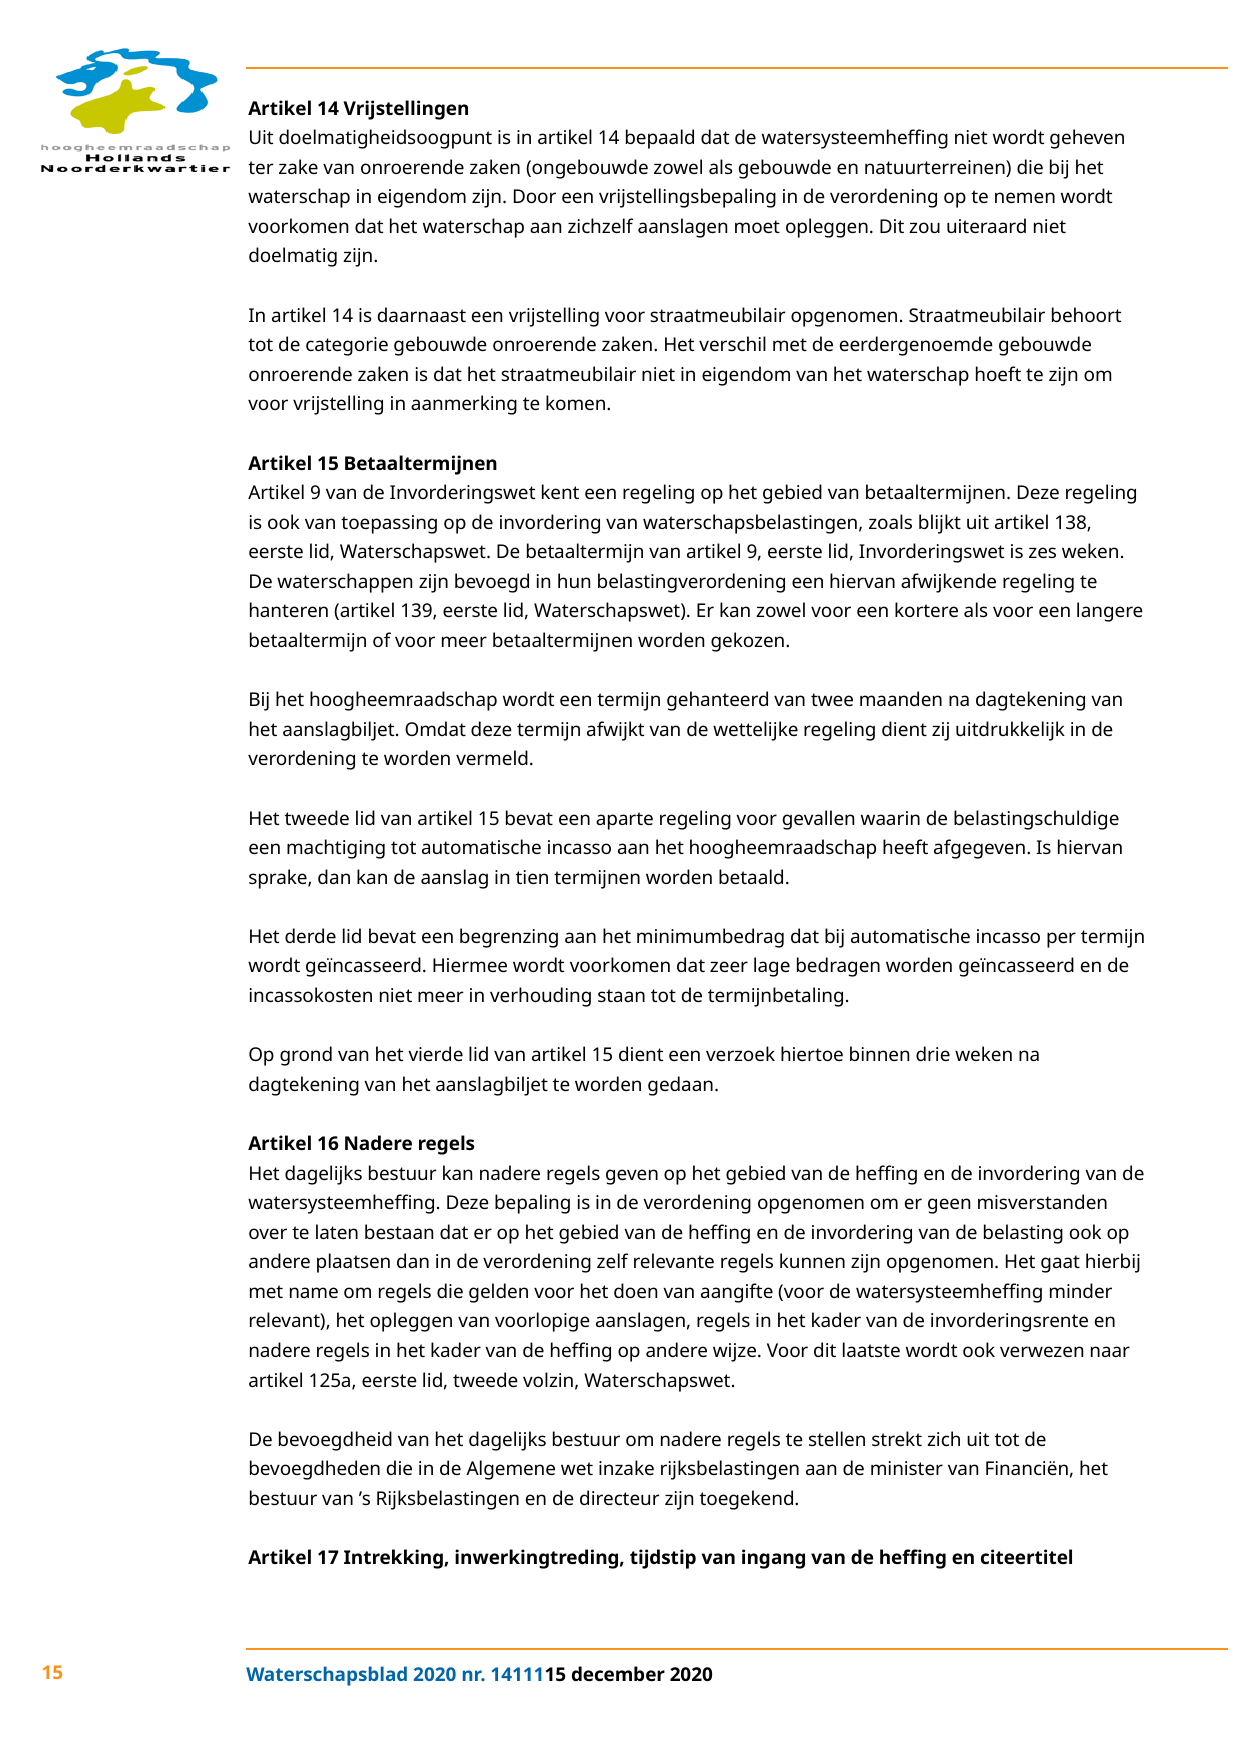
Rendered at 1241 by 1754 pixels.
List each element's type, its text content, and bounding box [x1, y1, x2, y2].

text Op grond van het vierde lid van artikel 15 dient een verzoek hiertoe binnen drie weken na dagtekening van het aanslagbiljet te worden gedaan. [248, 1041, 1152, 1097]
text In artikel 14 is daarnaast een vrijstelling voor straatmeubilair opgenomen. Straatmeubilair behoort tot de categorie gebouwde onroerende zaken. Het verschil met de eerdergenoemde gebouwde onroerende zaken is dat het straatmeubilair niet in eigendom van het waterschap hoeft te zijn om voor vrijstelling in aanmerking te komen. [248, 302, 1152, 416]
text Het derde lid bevat een begrenzing aan het minimumbedrag dat bij automatische incasso per termijn wordt geïncasseerd. Hiermee wordt voorkomen dat zeer lage bedragen worden geïncasseerd en de incassokosten niet meer in verhouding staan tot de termijnbetaling. [248, 923, 1152, 1008]
text Bij het hoogheemraadschap wordt een termijn gehanteerd van twee maanden na dagtekening van het aanslagbiljet. Omdat deze termijn afwijkt van de wettelijke regeling dient zij uitdrukkelijk in de verordening te worden vermeld. [248, 686, 1152, 771]
text Het dagelijks bestuur kan nadere regels geven op het gebied van de heffing en de invordering van de watersysteemheffing. Deze bepaling is in de verordening opgenomen om er geen misverstanden over te laten bestaan dat er op het gebied van de heffing en de invordering van de belasting ook op andere plaatsen dan in de verordening zelf relevante regels kunnen zijn opgenomen. Het gaat hierbij met name om regels die gelden voor het doen van aangifte (voor de watersysteemheffing minder relevant), het opleggen van voorlopige aanslagen, regels in het kader van de invorderingsrente en nadere regels in het kader van de heffing op andere wijze. Voor dit laatste wordt ook verwezen naar artikel 125a, eerste lid, tweede volzin, Waterschapswet. [248, 1160, 1152, 1393]
text Artikel 16 Nadere regels [248, 1130, 1152, 1156]
picture [41, 47, 231, 172]
text De bevoegdheid van het dagelijks bestuur om nadere regels te stellen strekt zich uit tot de bevoegdheden die in de Algemene wet inzake rijksbelastingen aan de minister van Financiën, het bestuur van ’s Rijksbelastingen en de directeur zijn toegekend. [248, 1426, 1152, 1511]
text Artikel 17 Intrekking, inwerkingtreding, tijdstip van ingang van de heffing en citeertitel [248, 1544, 1152, 1570]
text Artikel 14 Vrijstellingen [248, 95, 1152, 121]
text Artikel 15 Betaaltermijnen [248, 450, 1152, 476]
text Uit doelmatigheidsoogpunt is in artikel 14 bepaald dat de watersysteemheffing niet wordt geheven ter zake van onroerende zaken (ongebouwde zowel als gebouwde en natuurterreinen) die bij het waterschap in eigendom zijn. Door een vrijstellingsbepaling in de verordening op te nemen wordt voorkomen dat het waterschap aan zichzelf aanslagen moet opleggen. Dit zou uiteraard niet doelmatig zijn. [248, 124, 1152, 268]
text Artikel 9 van de Invorderingswet kent een regeling op het gebied van betaaltermijnen. Deze regeling is ook van toepassing op de invordering van waterschapsbelastingen, zoals blijkt uit artikel 138, eerste lid, Waterschapswet. De betaaltermijn van artikel 9, eerste lid, Invorderingswet is zes weken. De waterschappen zijn bevoegd in hun belastingverordening een hiervan afwijkende regeling te hanteren (artikel 139, eerste lid, Waterschapswet). Er kan zowel voor een kortere als voor een langere betaaltermijn of voor meer betaaltermijnen worden gekozen. [248, 479, 1152, 653]
text Het tweede lid van artikel 15 bevat een aparte regeling voor gevallen waarin de belastingschuldige een machtiging tot automatische incasso aan het hoogheemraadschap heeft afgegeven. Is hiervan sprake, dan kan de aanslag in tien termijnen worden betaald. [248, 805, 1152, 890]
